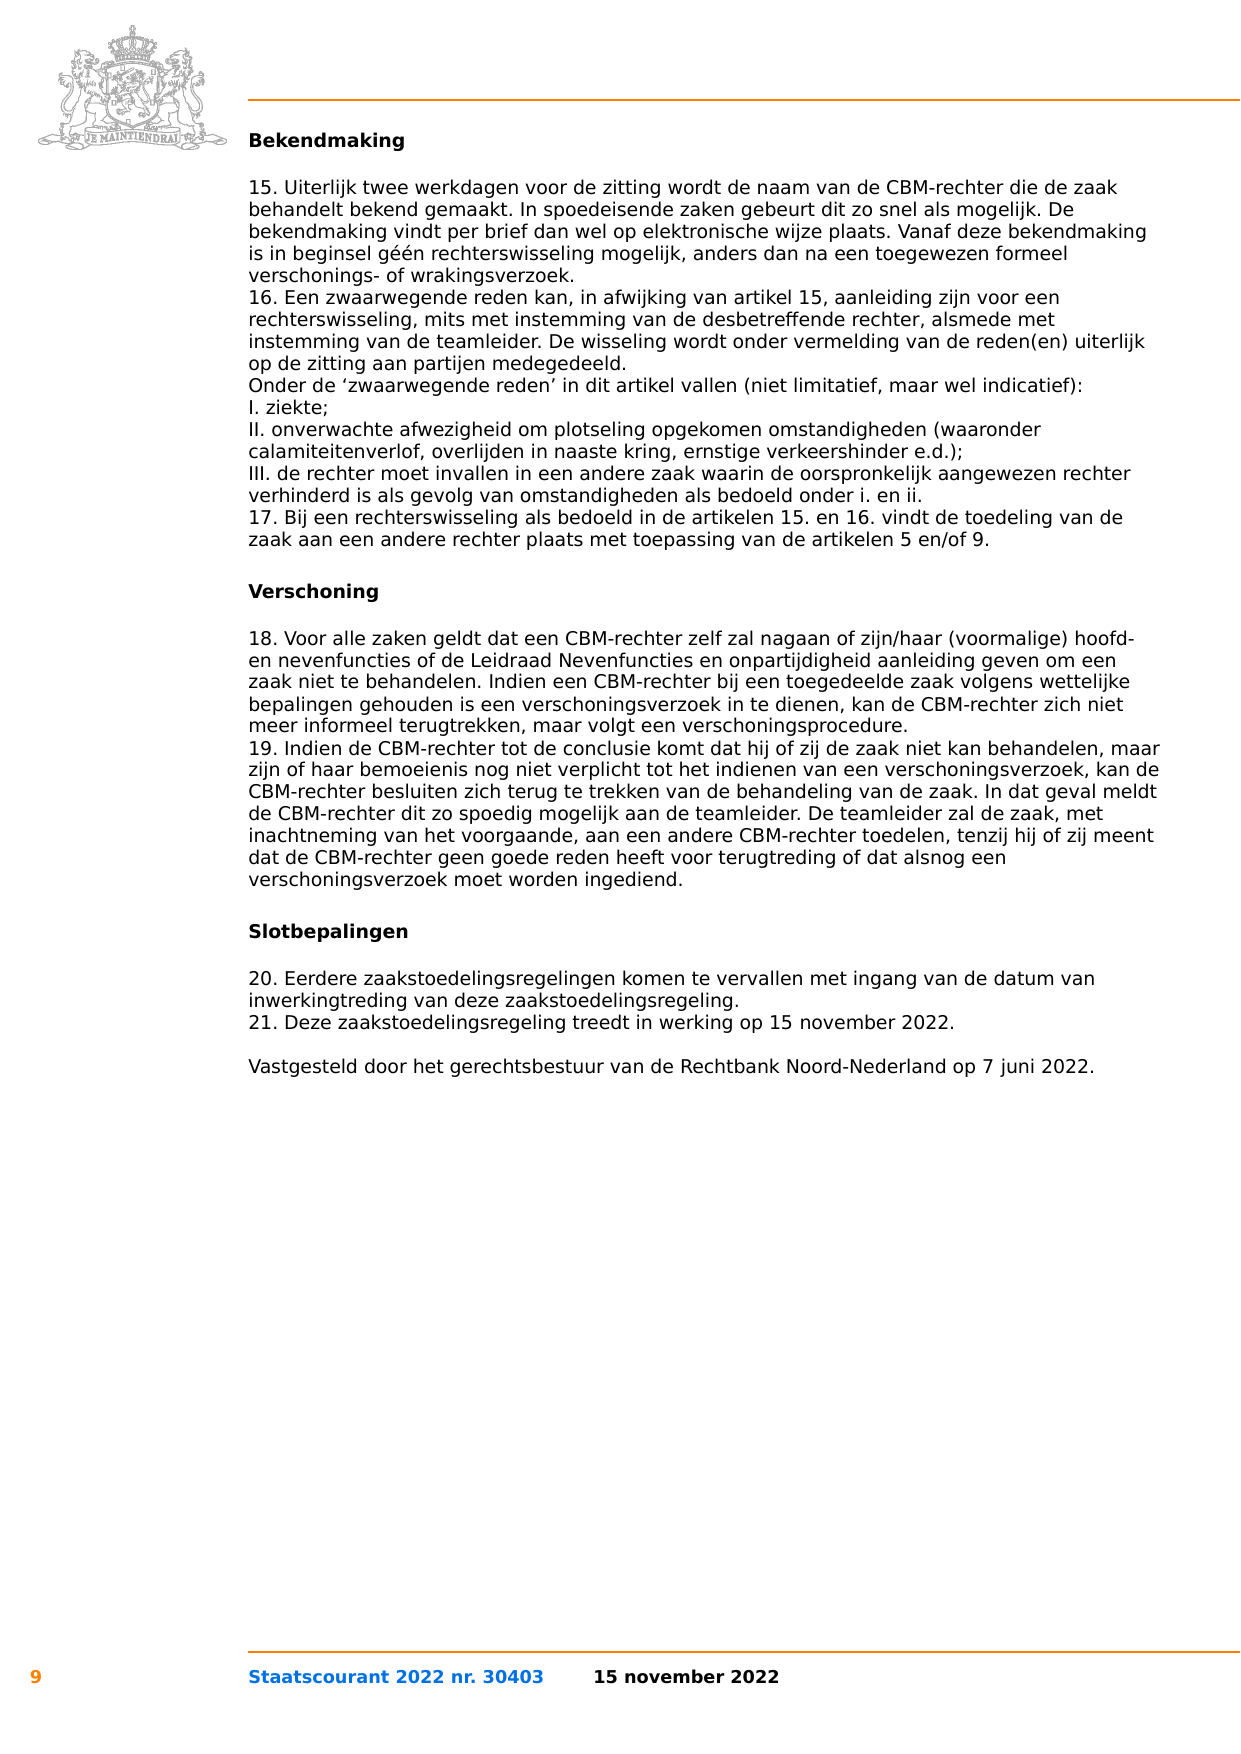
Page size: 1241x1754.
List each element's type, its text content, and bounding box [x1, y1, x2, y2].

text Onder de ‘zwaarwegende reden’ in dit artikel vallen (niet limitatief, maar wel indicatief): [248, 375, 1163, 397]
text 21. Deze zaakstoedelingsregeling treedt in werking op 15 november 2022. [248, 1012, 1163, 1034]
subtitle Slotbepalingen [248, 921, 1163, 943]
text 16. Een zwaarwegende reden kan, in afwijking van artikel 15, aanleiding zijn voor een rechterswisseling, mits met instemming van de desbetreffende rechter, alsmede met instemming van de teamleider. De wisseling wordt onder vermelding van de reden(en) uiterlijk op de zitting aan partijen medegedeeld. [248, 287, 1163, 375]
subtitle Bekendmaking [248, 130, 1163, 152]
text I. ziekte; [248, 397, 1163, 419]
text Vastgesteld door het gerechtsbestuur van de Rechtbank Noord-Nederland op 7 juni 2022. [248, 1056, 1163, 1078]
subtitle Verschoning [248, 581, 1163, 602]
text 18. Voor alle zaken geldt dat een CBM-rechter zelf zal nagaan of zijn/haar (voormalige) hoofd- en nevenfuncties of de Leidraad Nevenfuncties en onpartijdigheid aanleiding geven om een zaak niet te behandelen. Indien een CBM-rechter bij een toegedeelde zaak volgens wettelijke bepalingen gehouden is een verschoningsverzoek in te dienen, kan de CBM-rechter zich niet meer informeel terugtrekken, maar volgt een verschoningsprocedure. [248, 627, 1163, 737]
text 15. Uiterlijk twee werkdagen voor de zitting wordt de naam van de CBM-rechter die de zaak behandelt bekend gemaakt. In spoedeisende zaken gebeurt dit zo snel als mogelijk. De bekendmaking vindt per brief dan wel op elektronische wijze plaats. Vanaf deze bekendmaking is in beginsel géén rechterswisseling mogelijk, anders dan na een toegewezen formeel verschonings- of wrakingsverzoek. [248, 177, 1163, 287]
text 17. Bij een rechterswisseling als bedoeld in de artikelen 15. en 16. vindt de toedeling van de zaak aan een andere rechter plaats met toepassing van de artikelen 5 en/of 9. [248, 507, 1163, 551]
text III. de rechter moet invallen in een andere zaak waarin de oorspronkelijk aangewezen rechter verhinderd is als gevolg van omstandigheden als bedoeld onder i. en ii. [248, 463, 1163, 507]
text 20. Eerdere zaakstoedelingsregelingen komen te vervallen met ingang van de datum van inwerkingtreding van deze zaakstoedelingsregeling. [248, 968, 1163, 1012]
text 19. Indien de CBM-rechter tot de conclusie komt dat hij of zij de zaak niet kan behandelen, maar zijn of haar bemoeienis nog niet verplicht tot het indienen van een verschoningsverzoek, kan de CBM-rechter besluiten zich terug te trekken van de behandeling van de zaak. In dat geval meldt de CBM-rechter dit zo spoedig mogelijk aan de teamleider. De teamleider zal de zaak, met inachtneming van het voorgaande, aan een andere CBM-rechter toedelen, tenzij hij of zij meent dat de CBM-rechter geen goede reden heeft voor terugtreding of dat alsnog een verschoningsverzoek moet worden ingediend. [248, 737, 1163, 891]
text II. onverwachte afwezigheid om plotseling opgekomen omstandigheden (waaronder calamiteitenverlof, overlijden in naaste kring, ernstige verkeershinder e.d.); [248, 419, 1163, 463]
picture [38, 25, 227, 150]
